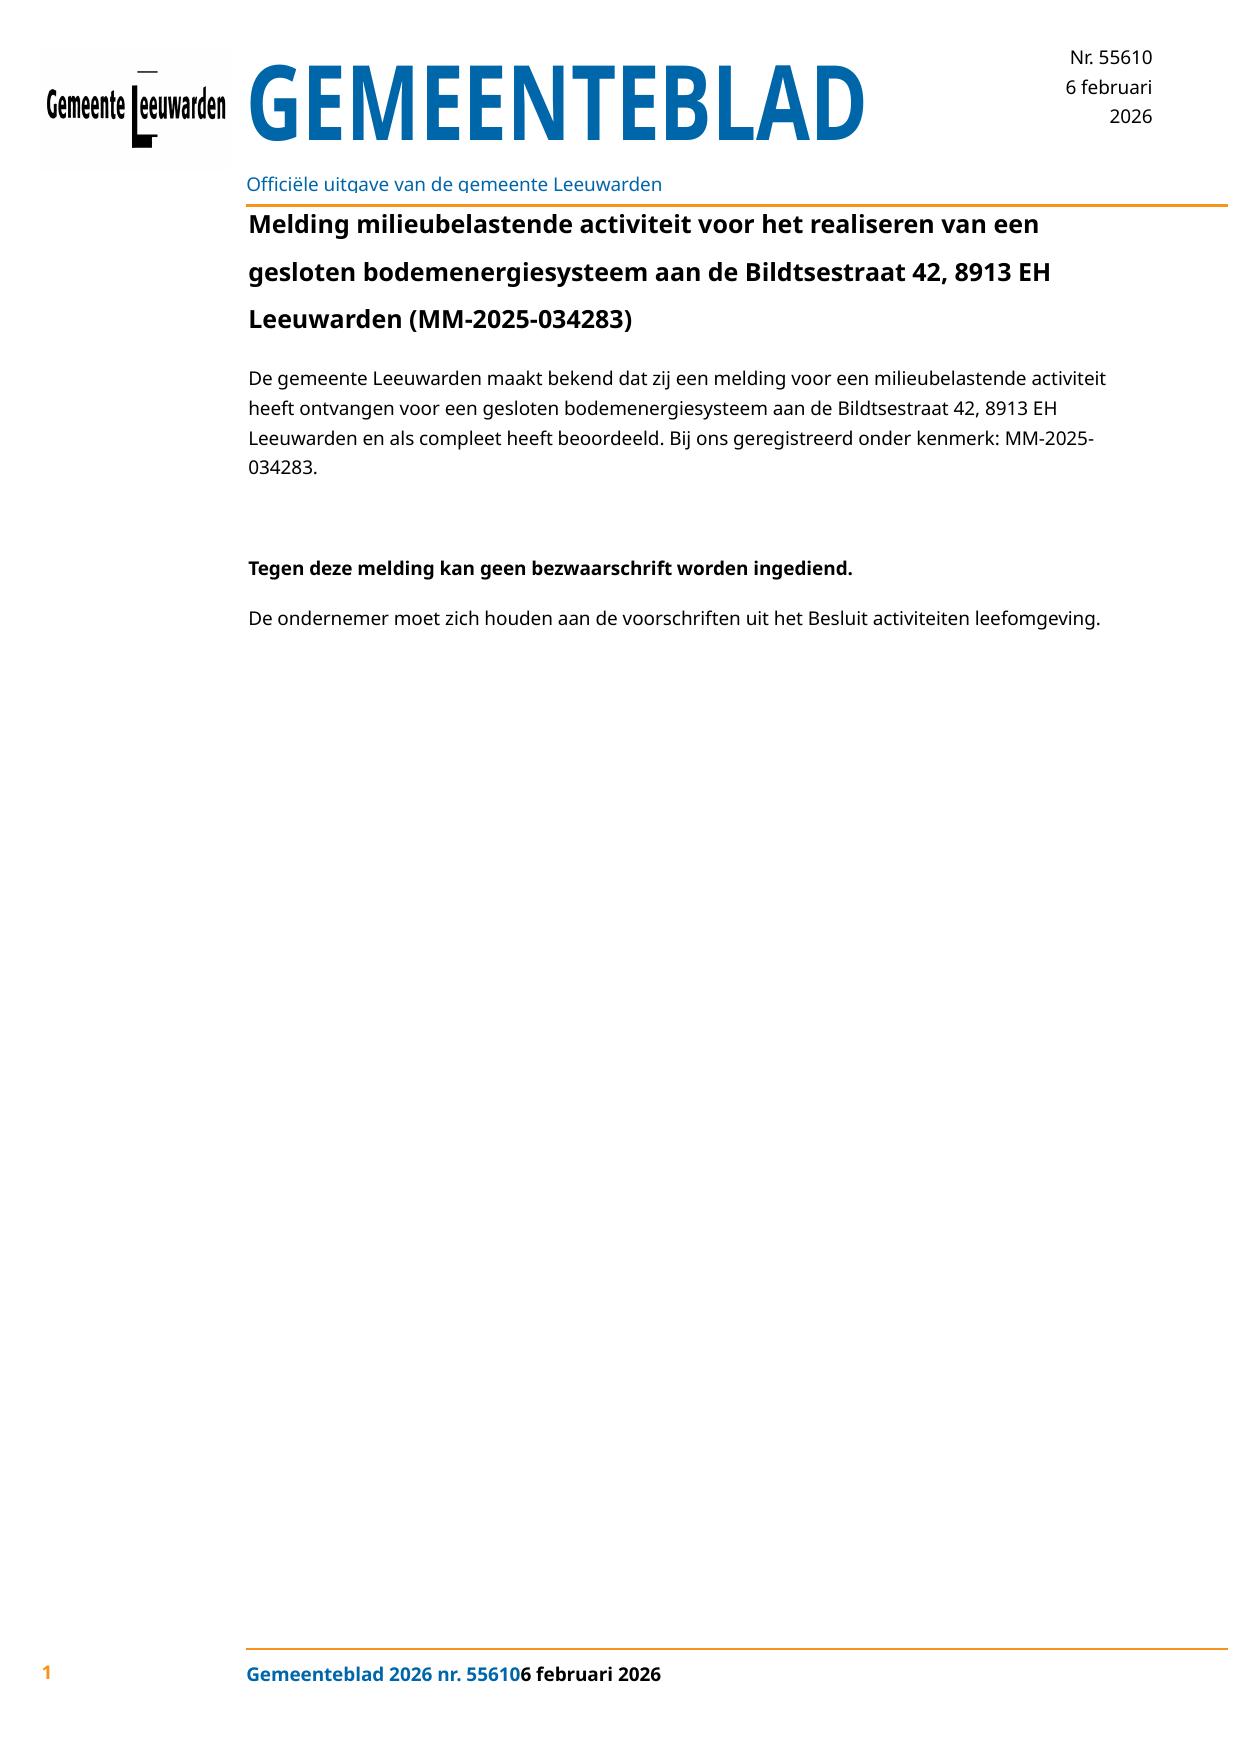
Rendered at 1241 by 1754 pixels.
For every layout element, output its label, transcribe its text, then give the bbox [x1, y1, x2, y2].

text Tegen deze melding kan geen bezwaarschrift worden ingediend. [248, 555, 1152, 581]
text De gemeente Leeuwarden maakt bekend dat zij een melding voor een milieubelastende activiteit heeft ontvangen voor een gesloten bodemenergiesysteem aan de Bildtsestraat 42, 8913 EH Leeuwarden en als compleet heeft beoordeeld. Bij ons geregistreerd onder kenmerk: MM-2025-034283. [248, 366, 1152, 480]
text Melding milieubelastende activiteit voor het realiseren van een gesloten bodemenergiesysteem aan de Bildtsestraat 42, 8913 EH Leeuwarden (MM-2025-034283) [248, 207, 1152, 336]
text De ondernemer moet zich houden aan de voorschriften uit het Besluit activiteiten leefomgeving. [248, 606, 1152, 631]
picture [41, 47, 231, 172]
